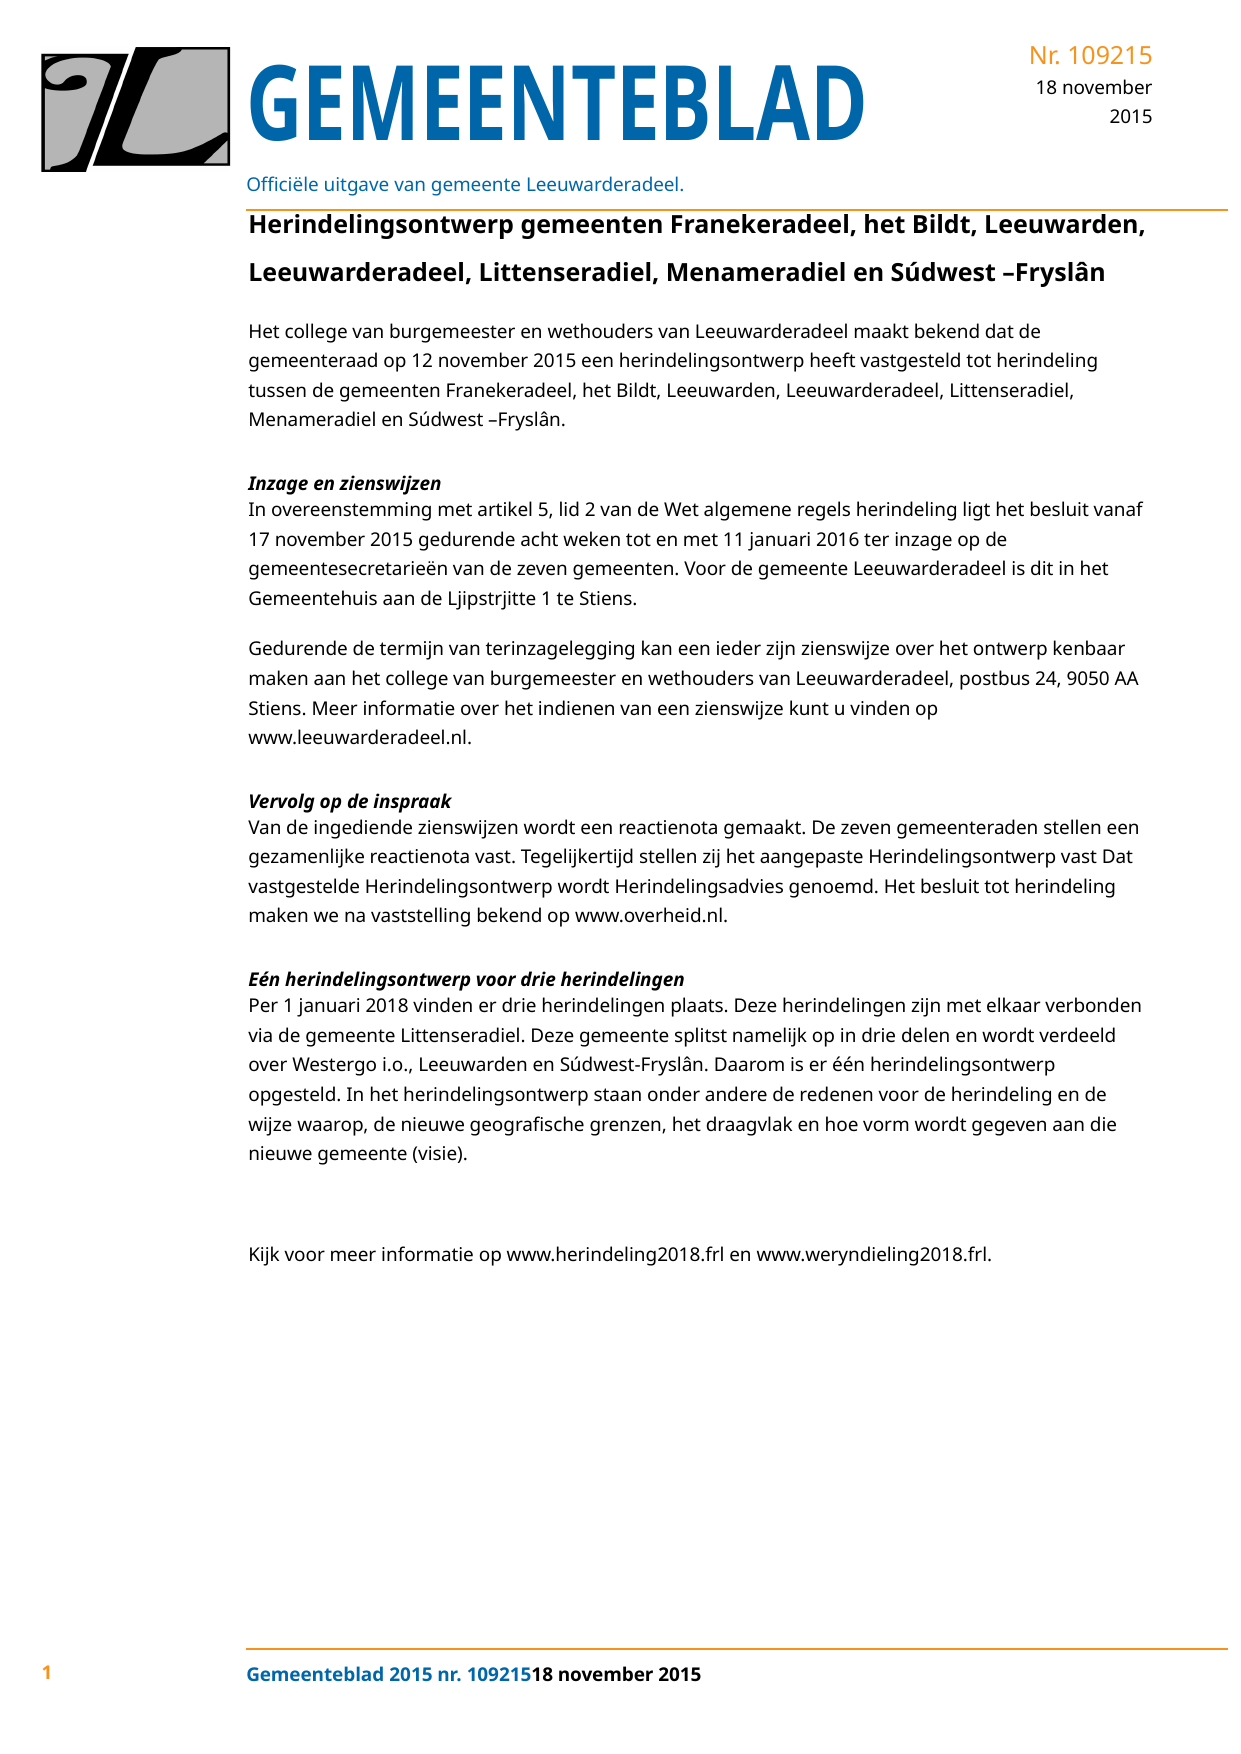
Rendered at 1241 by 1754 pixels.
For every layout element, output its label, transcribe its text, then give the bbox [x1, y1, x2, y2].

text Herindelingsontwerp gemeenten Franekeradeel, het Bildt, Leeuwarden, Leeuwarderadeel, Littenseradiel, Menameradiel en Súdwest –Fryslân [248, 211, 1152, 288]
text Van de ingediende zienswijzen wordt een reactienota gemaakt. De zeven gemeenteraden stellen een gezamenlijke reactienota vast. Tegelijkertijd stellen zij het aangepaste Herindelingsontwerp vast Dat vastgestelde Herindelingsontwerp wordt Herindelingsadvies genoemd. Het besluit tot herindeling maken we na vaststelling bekend op www.overheid.nl. [248, 814, 1152, 928]
text Gedurende de termijn van terinzagelegging kan een ieder zijn zienswijze over het ontwerp kenbaar maken aan het college van burgemeester en wethouders van Leeuwarderadeel, postbus 24, 9050 AA Stiens. Meer informatie over het indienen van een zienswijze kunt u vinden op www.leeuwarderadeel.nl. [248, 636, 1152, 750]
text Inzage en zienswijzen [248, 471, 1152, 496]
text Eén herindelingsontwerp voor drie herindelingen [248, 967, 1152, 992]
text Het college van burgemeester en wethouders van Leeuwarderadeel maakt bekend dat de gemeenteraad op 12 november 2015 een herindelingsontwerp heeft vastgesteld tot herindeling tussen de gemeenten Franekeradeel, het Bildt, Leeuwarden, Leeuwarderadeel, Littenseradiel, Menameradiel en Súdwest –Fryslân. [248, 318, 1152, 432]
text Kijk voor meer informatie op www.herindeling2018.frl en www.weryndieling2018.frl. [248, 1241, 1152, 1267]
text Per 1 januari 2018 vinden er drie herindelingen plaats. Deze herindelingen zijn met elkaar verbonden via de gemeente Littenseradiel. Deze gemeente splitst namelijk op in drie delen en wordt verdeeld over Westergo i.o., Leeuwarden en Súdwest-Fryslân. Daarom is er één herindelingsontwerp opgesteld. In het herindelingsontwerp staan onder andere de redenen voor de herindeling en de wijze waarop, de nieuwe geografische grenzen, het draagvlak en hoe vorm wordt gegeven aan die nieuwe gemeente (visie). [248, 992, 1152, 1166]
picture [41, 47, 231, 172]
text Vervolg op de inspraak [248, 788, 1152, 814]
text In overeenstemming met artikel 5, lid 2 van de Wet algemene regels herindeling ligt het besluit vanaf 17 november 2015 gedurende acht weken tot en met 11 januari 2016 ter inzage op de gemeentesecretarieën van de zeven gemeenten. Voor de gemeente Leeuwarderadeel is dit in het Gemeentehuis aan de Ljipstrjitte 1 te Stiens. [248, 496, 1152, 611]
